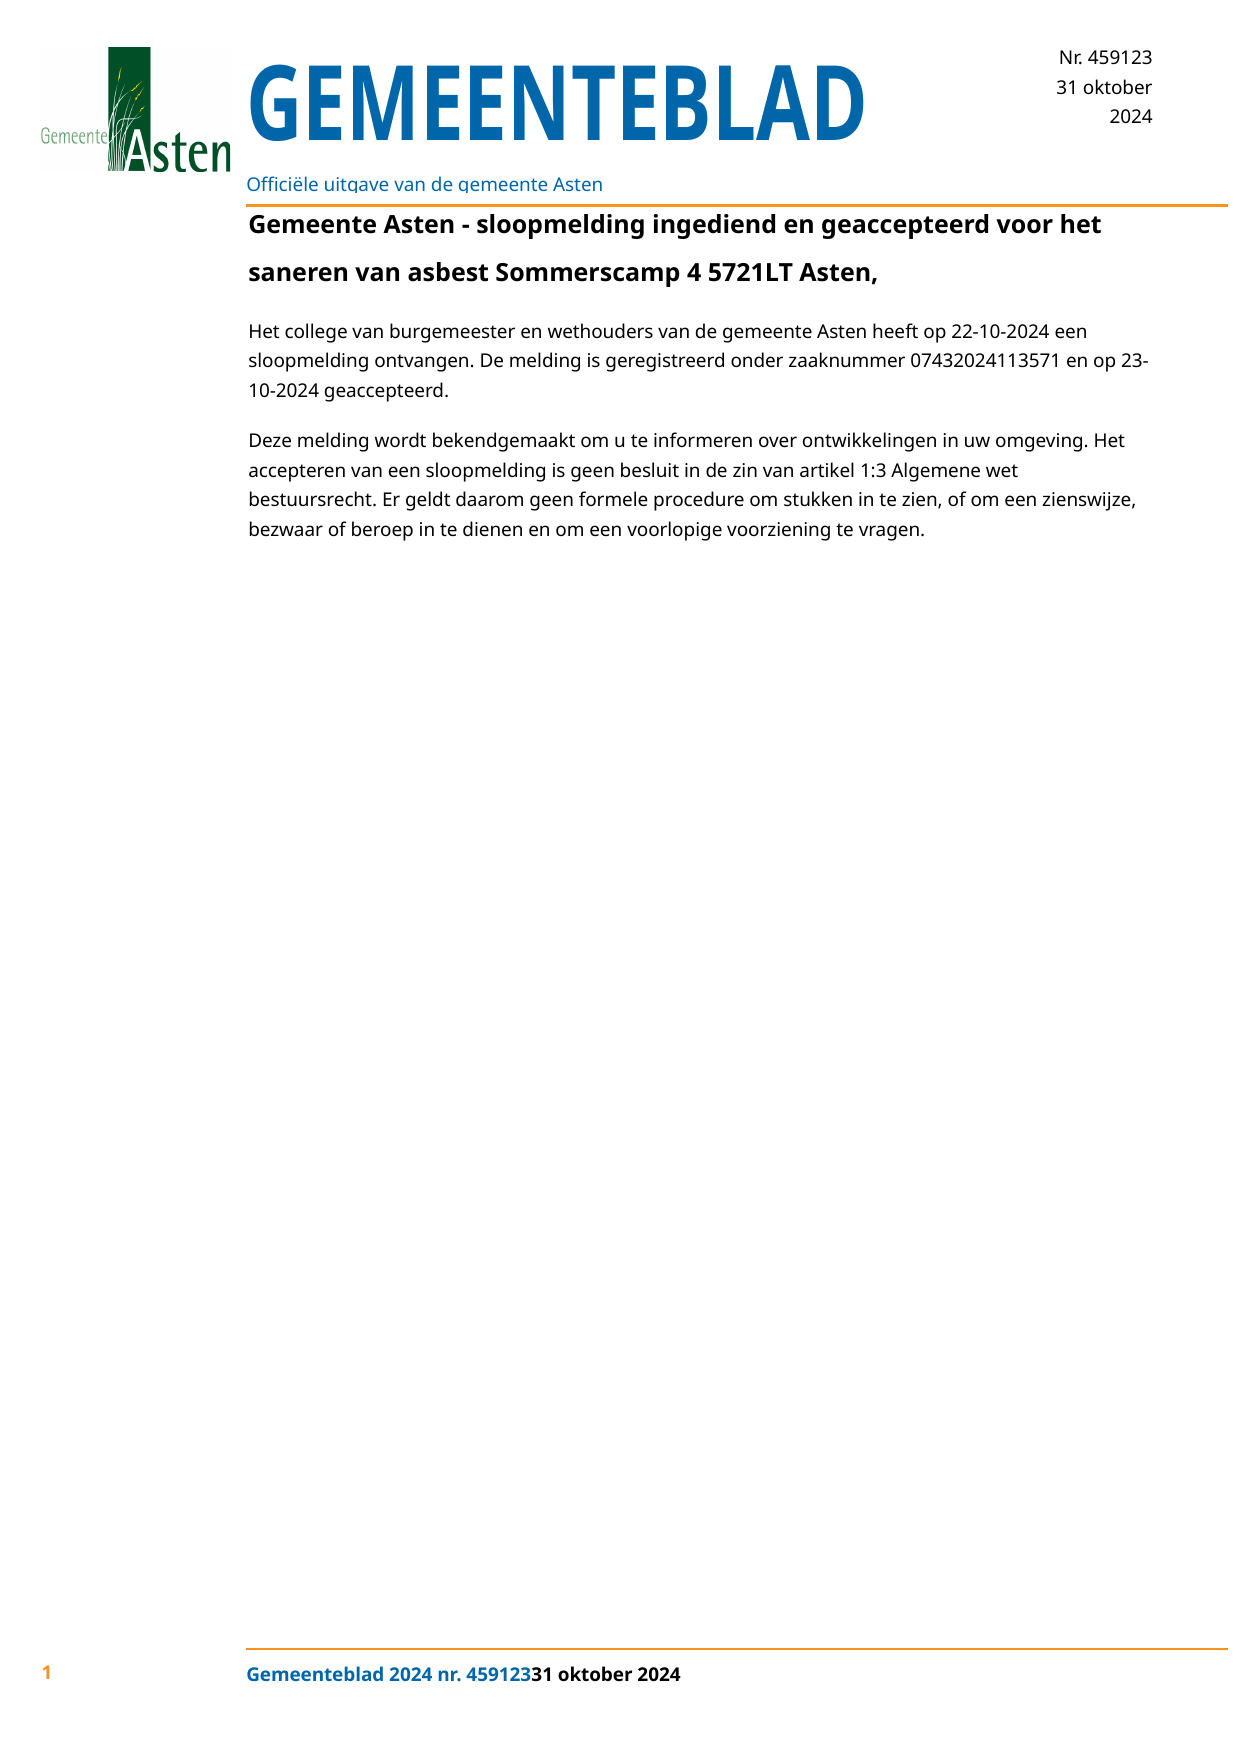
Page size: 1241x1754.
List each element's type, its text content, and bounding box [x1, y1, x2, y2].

picture [41, 47, 231, 172]
text Het college van burgemeester en wethouders van de gemeente Asten heeft op 22-10-2024 een sloopmelding ontvangen. De melding is geregistreerd onder zaaknummer 07432024113571 en op 23-10-2024 geaccepteerd. [248, 318, 1152, 403]
text Gemeente Asten - sloopmelding ingediend en geaccepteerd voor het saneren van asbest Sommerscamp 4 5721LT Asten, [248, 207, 1152, 288]
text Deze melding wordt bekendgemaakt om u te informeren over ontwikkelingen in uw omgeving. Het accepteren van een sloopmelding is geen besluit in de zin van artikel 1:3 Algemene wet bestuursrecht. Er geldt daarom geen formele procedure om stukken in te zien, of om een zienswijze, bezwaar of beroep in te dienen en om een voorlopige voorziening te vragen. [248, 427, 1152, 542]
